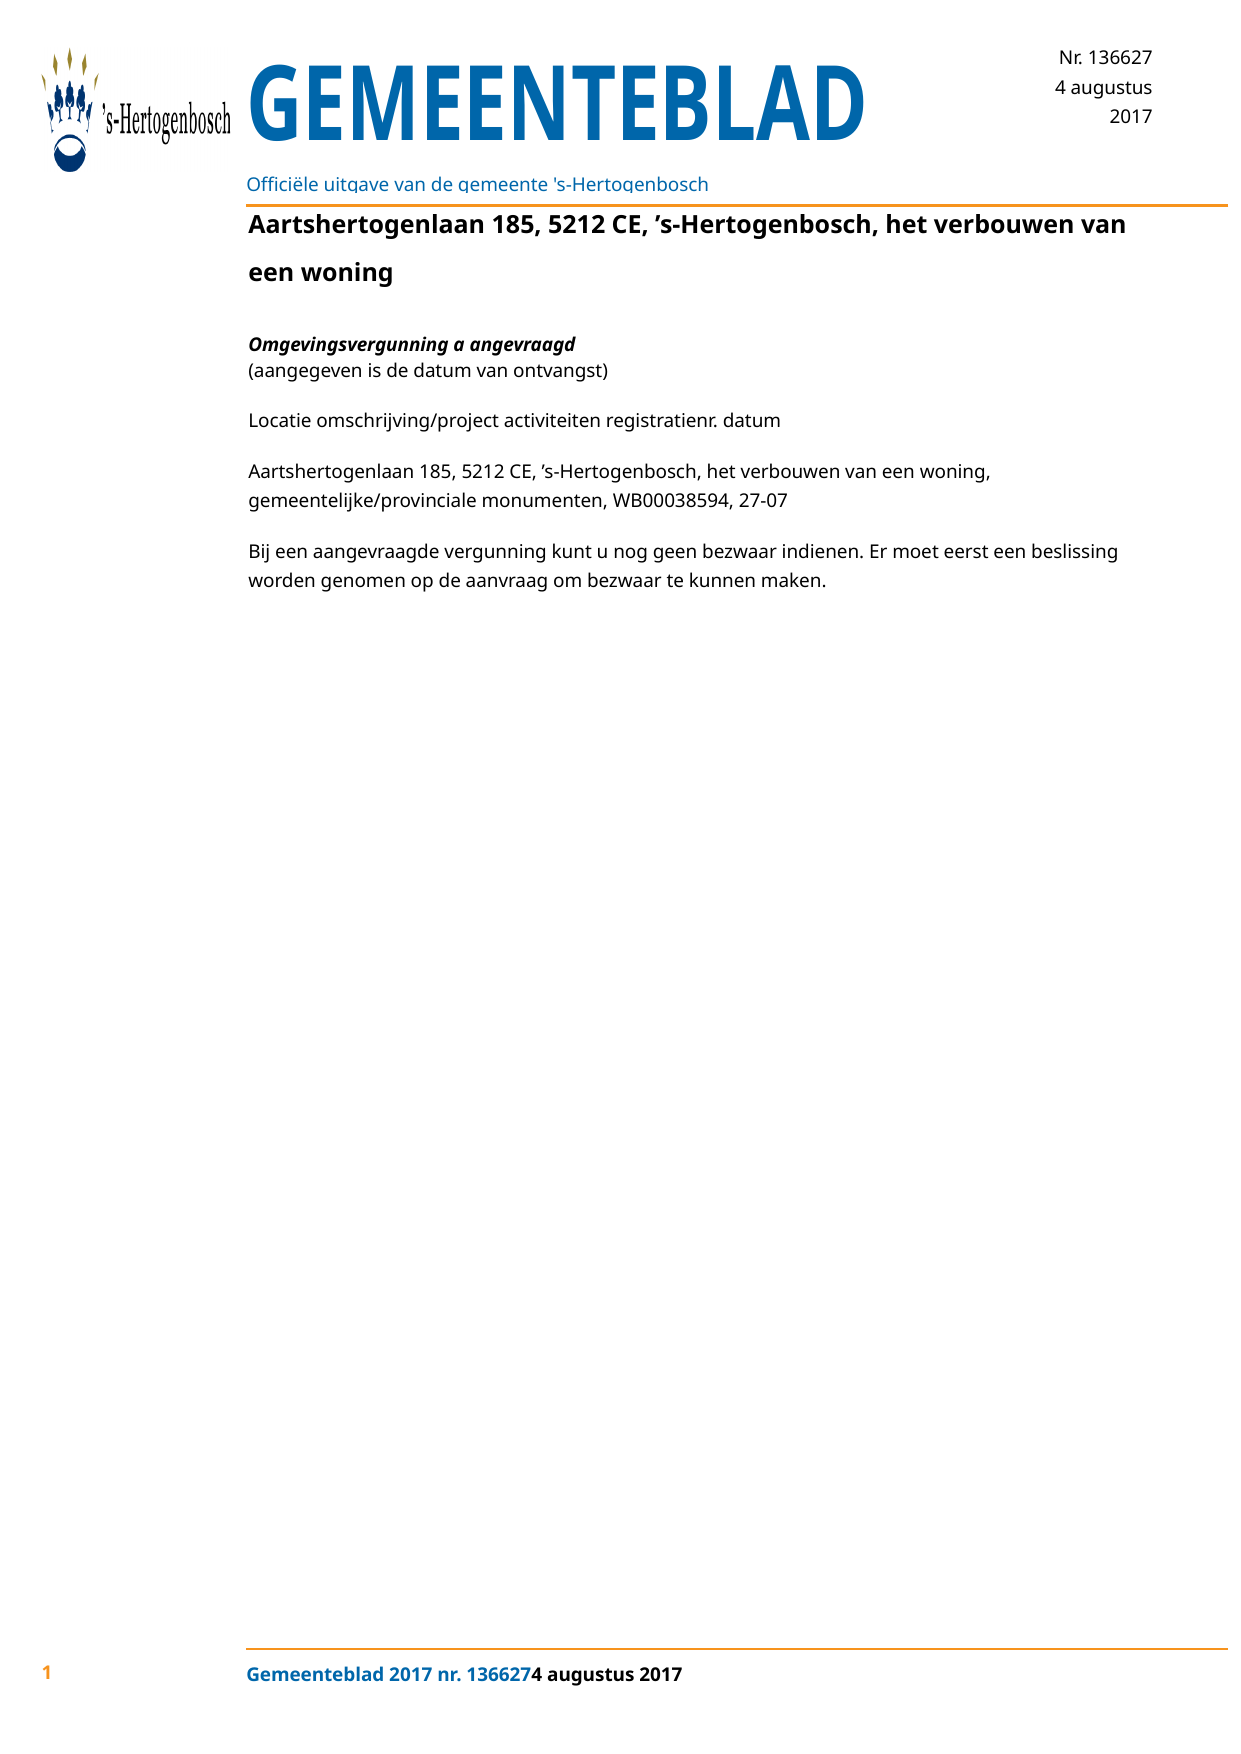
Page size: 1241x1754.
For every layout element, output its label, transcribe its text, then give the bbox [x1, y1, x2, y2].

text Aartshertogenlaan 185, 5212 CE, ’s-Hertogenbosch, het verbouwen van een woning, gemeentelijke/provinciale monumenten, WB00038594, 27-07 [248, 458, 1152, 513]
text Locatie omschrijving/project activiteiten registratienr. datum [248, 408, 1152, 433]
picture [41, 47, 231, 172]
text (aangegeven is de datum van ontvangst) [248, 357, 1152, 383]
text Bij een aangevraagde vergunning kunt u nog geen bezwaar indienen. Er moet eerst een beslissing worden genomen op de aanvraag om bezwaar te kunnen maken. [248, 538, 1152, 593]
text Aartshertogenlaan 185, 5212 CE, ’s-Hertogenbosch, het verbouwen van een woning [248, 207, 1152, 288]
text Omgevingsvergunning a angevraagd [248, 331, 1152, 357]
